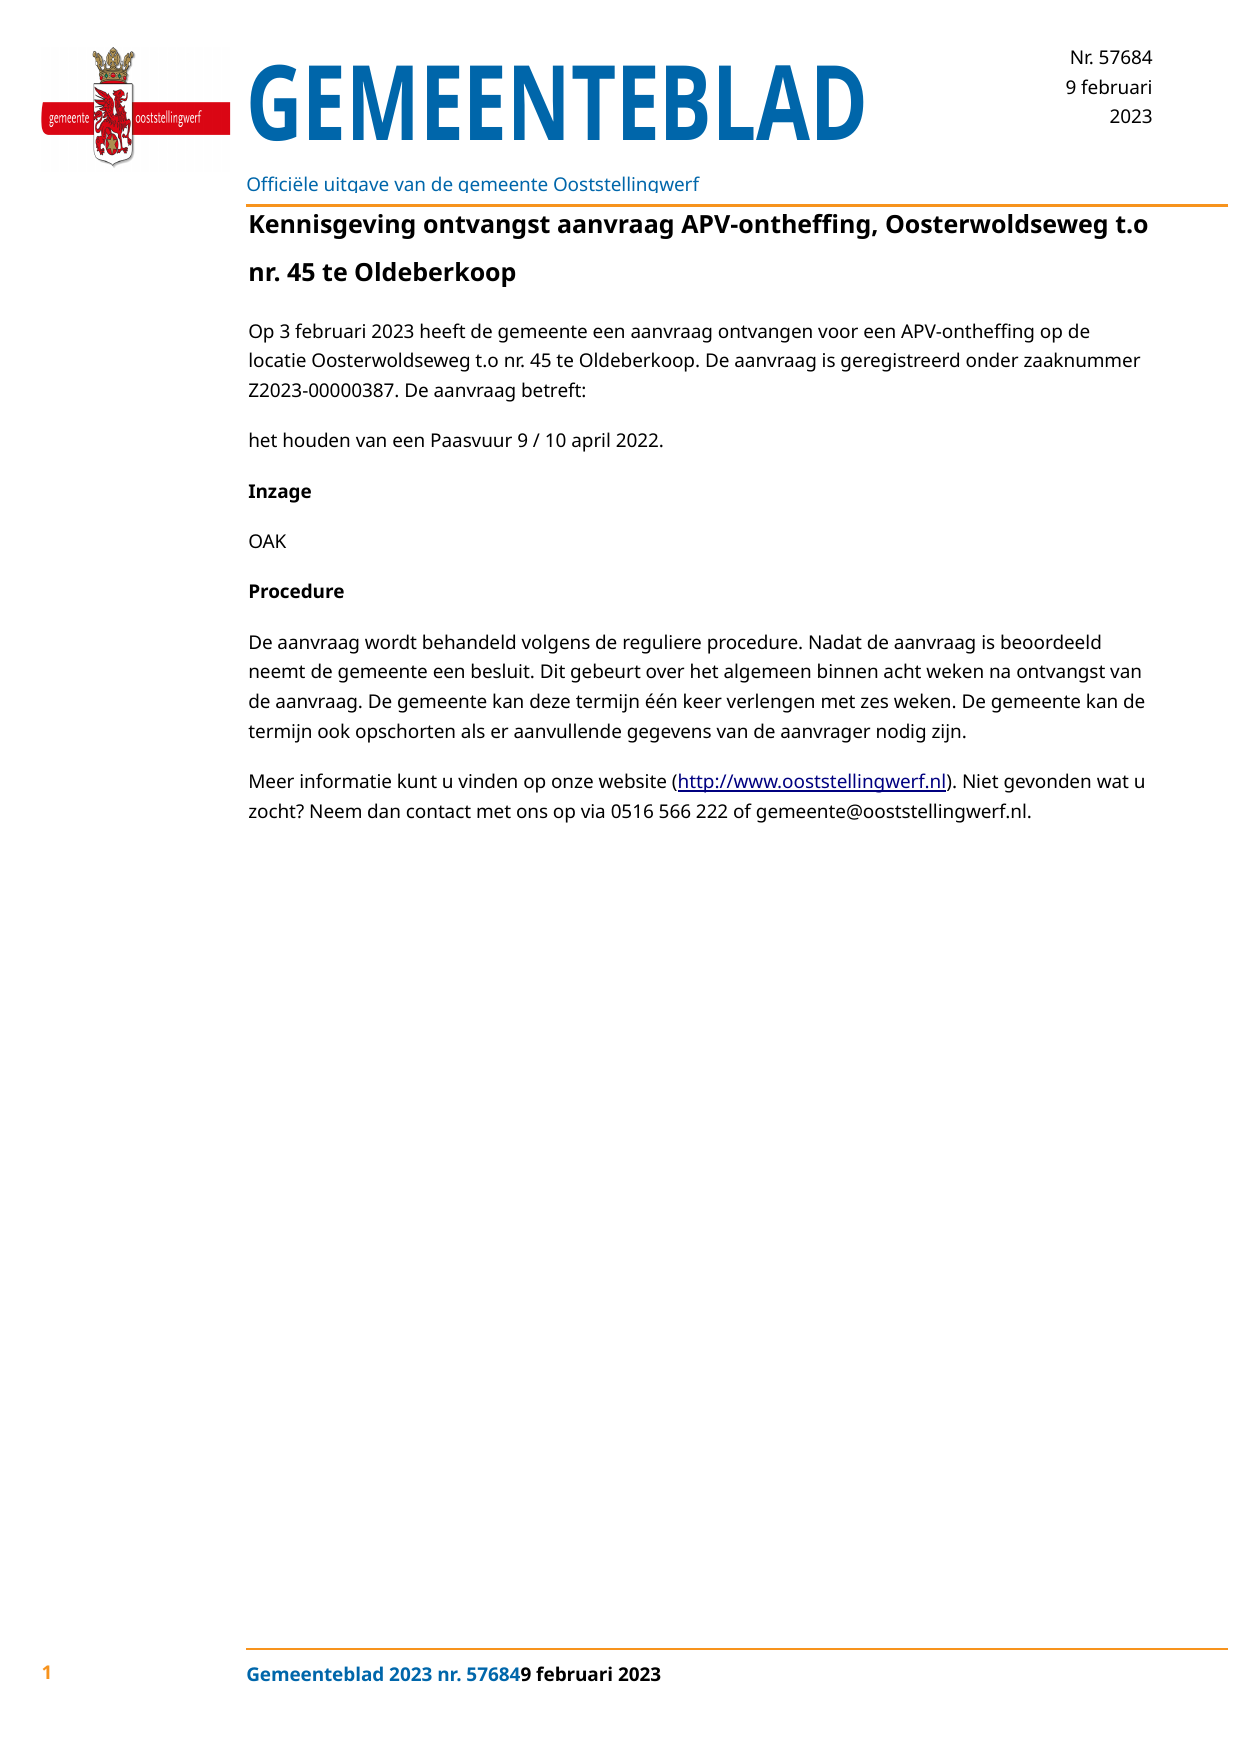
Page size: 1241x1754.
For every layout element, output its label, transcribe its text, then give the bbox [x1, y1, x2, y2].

text Inzage [248, 478, 1152, 504]
text Meer informatie kunt u vinden op onze website (http://www.ooststellingwerf.nl). Niet gevonden wat u zocht? Neem dan contact met ons op via 0516 566 222 of gemeente@ooststellingwerf.nl. [248, 768, 1152, 824]
text het houden van een Paasvuur 9 / 10 april 2022. [248, 427, 1152, 453]
text Kennisgeving ontvangst aanvraag APV-ontheffing, Oosterwoldseweg t.o nr. 45 te Oldeberkoop [248, 207, 1152, 288]
picture [41, 47, 231, 172]
text Procedure [248, 579, 1152, 604]
text De aanvraag wordt behandeld volgens de reguliere procedure. Nadat de aanvraag is beoordeeld neemt de gemeente een besluit. Dit gebeurt over het algemeen binnen acht weken na ontvangst van de aanvraag. De gemeente kan deze termijn één keer verlengen met zes weken. De gemeente kan de termijn ook opschorten als er aanvullende gegevens van de aanvrager nodig zijn. [248, 629, 1152, 744]
text OAK [248, 528, 1152, 554]
text Op 3 februari 2023 heeft de gemeente een aanvraag ontvangen voor een APV-ontheffing op de locatie Oosterwoldseweg t.o nr. 45 te Oldeberkoop. De aanvraag is geregistreerd onder zaaknummer Z2023-00000387. De aanvraag betreft: [248, 318, 1152, 403]
